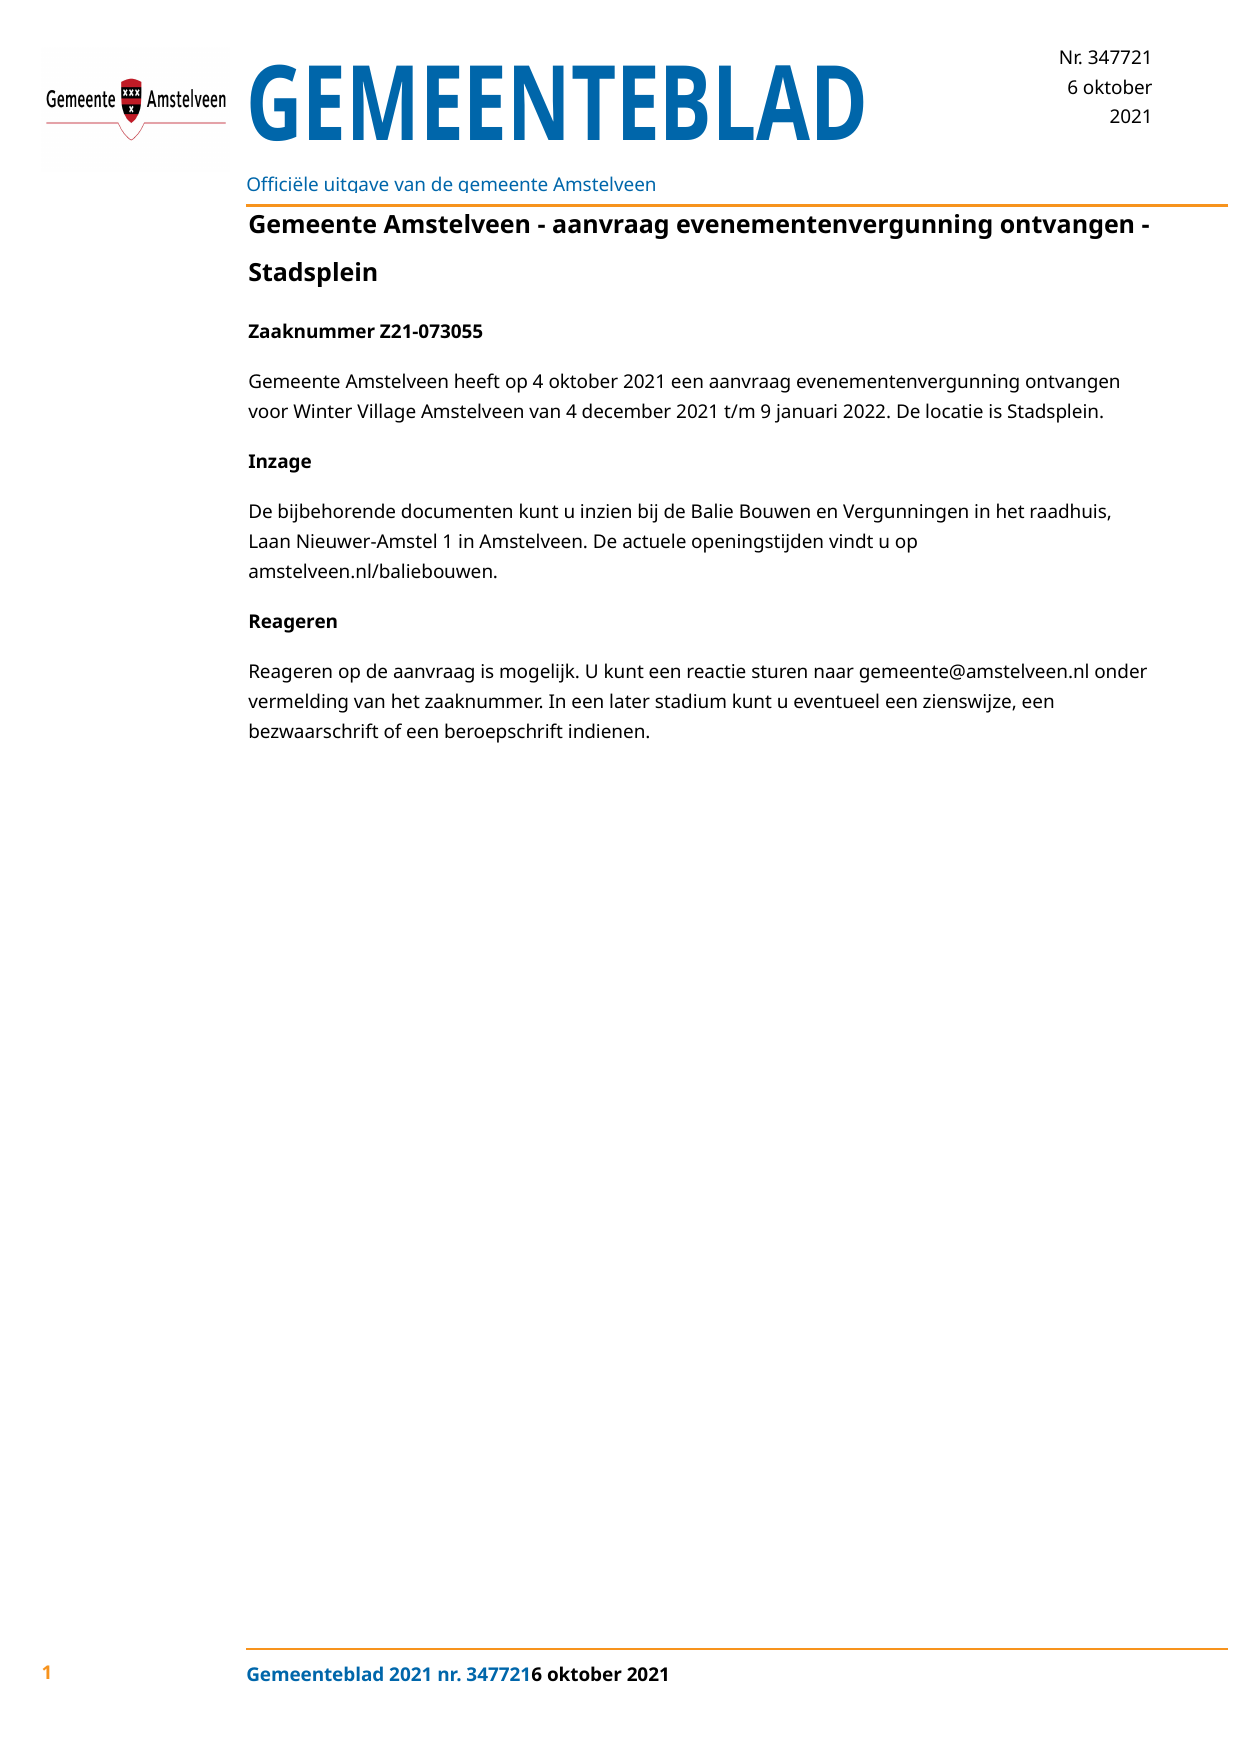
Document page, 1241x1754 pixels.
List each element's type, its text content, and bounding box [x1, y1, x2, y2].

text Reageren op de aanvraag is mogelijk. U kunt een reactie sturen naar gemeente@amstelveen.nl onder vermelding van het zaaknummer. In een later stadium kunt u eventueel een zienswijze, een bezwaarschrift of een beroepschrift indienen. [248, 659, 1152, 744]
text Zaaknummer Z21-073055 [248, 318, 1152, 344]
text Gemeente Amstelveen - aanvraag evenementenvergunning ontvangen - Stadsplein [248, 207, 1152, 288]
picture [41, 47, 231, 172]
text Inzage [248, 448, 1152, 474]
text Reageren [248, 608, 1152, 634]
text De bijbehorende documenten kunt u inzien bij de Balie Bouwen en Vergunningen in het raadhuis, Laan Nieuwer-Amstel 1 in Amstelveen. De actuele openingstijden vindt u op amstelveen.nl/baliebouwen. [248, 499, 1152, 584]
text Gemeente Amstelveen heeft op 4 oktober 2021 een aanvraag evenementenvergunning ontvangen voor Winter Village Amstelveen van 4 december 2021 t/m 9 januari 2022. De locatie is Stadsplein. [248, 368, 1152, 424]
